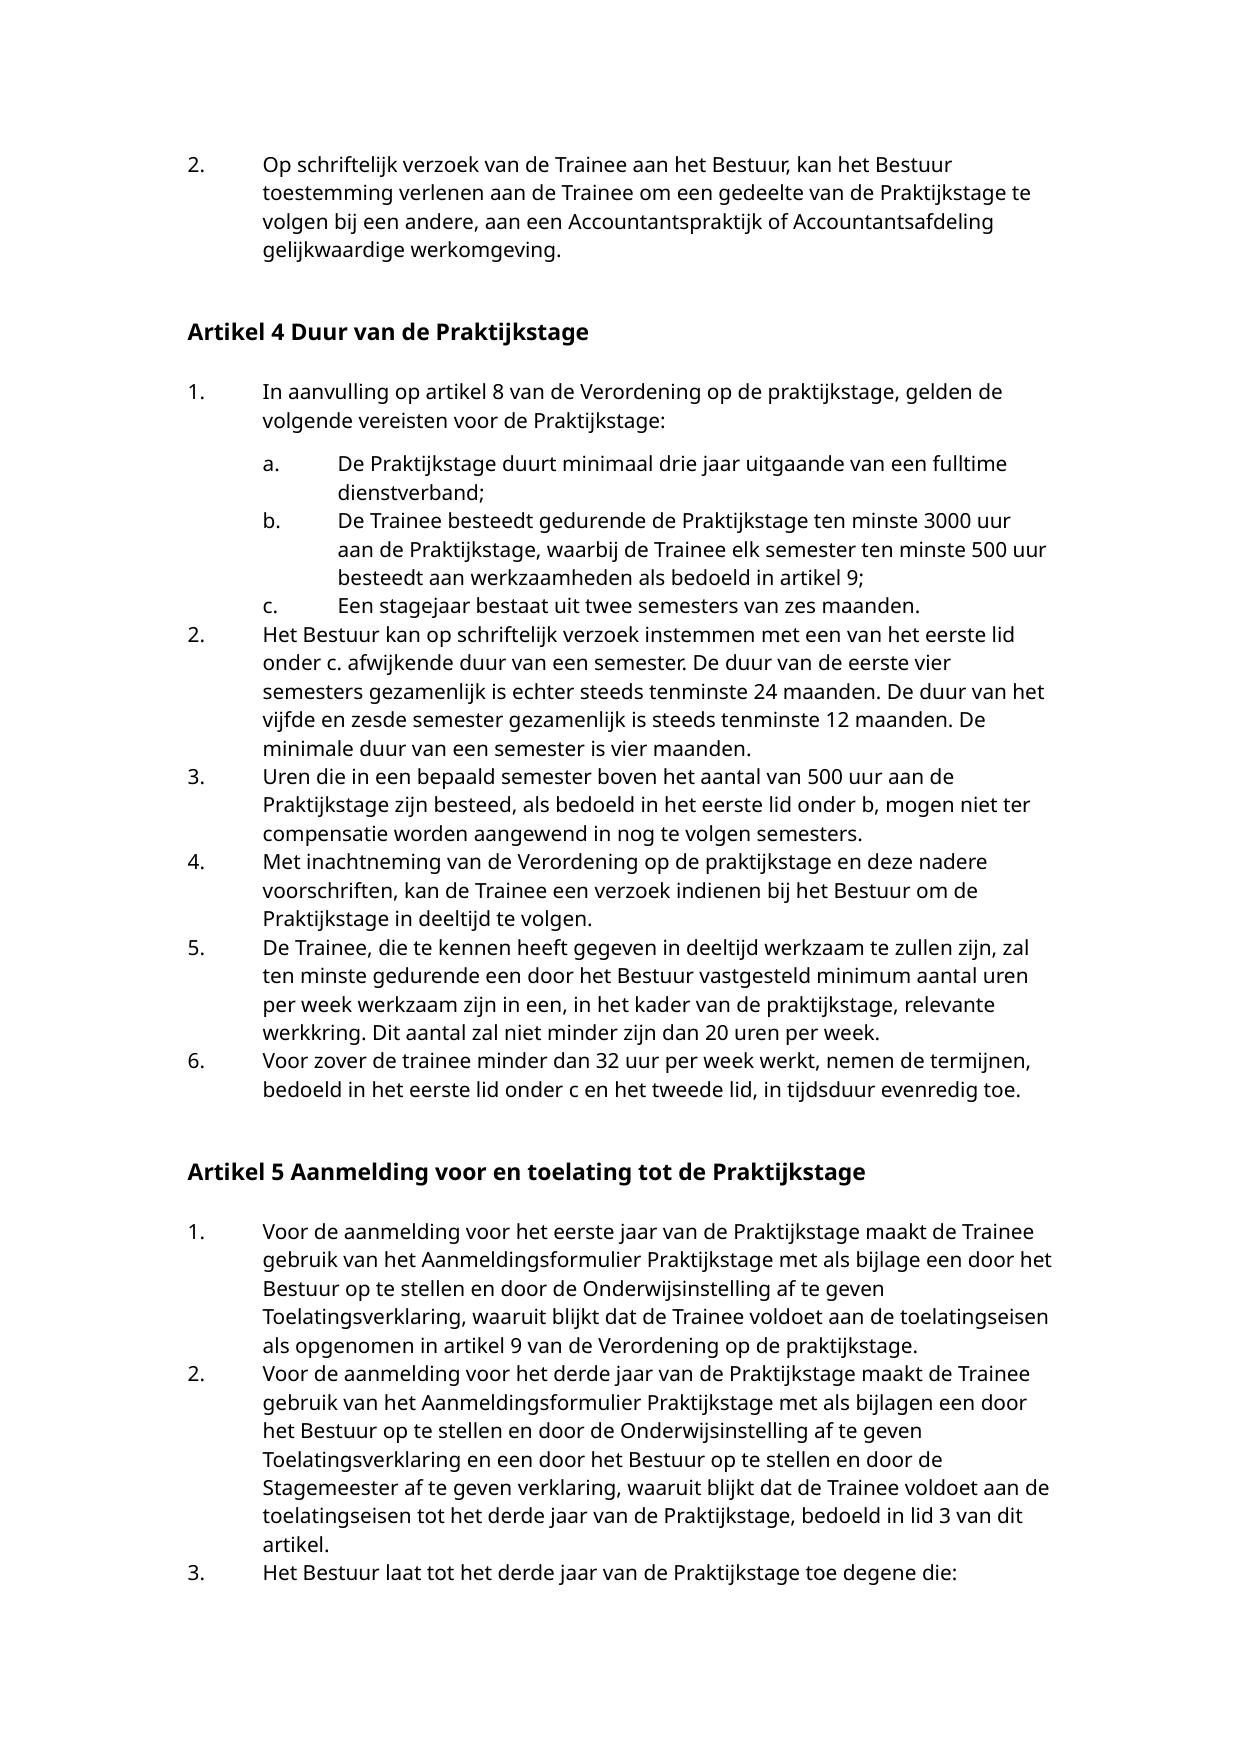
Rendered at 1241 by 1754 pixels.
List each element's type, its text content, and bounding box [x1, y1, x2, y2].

list In aanvulling op artikel 8 van de Verordening op de praktijkstage, gelden de volgende vereisten voor de Praktijkstage: [187, 377, 1053, 434]
subtitle Artikel 4 Duur van de Praktijkstage [187, 316, 1053, 347]
list De Trainee, die te kennen heeft gegeven in deeltijd werkzaam te zullen zijn, zal ten minste gedurende een door het Bestuur vastgesteld minimum aantal uren per week werkzaam zijn in een, in het kader van de praktijkstage, relevante werkkring. Dit aantal zal niet minder zijn dan 20 uren per week. [187, 933, 1053, 1047]
list Voor de aanmelding voor het derde jaar van de Praktijkstage maakt de Trainee gebruik van het Aanmeldingsformulier Praktijkstage met als bijlagen een door het Bestuur op te stellen en door de Onderwijsinstelling af te geven Toelatingsverklaring en een door het Bestuur op te stellen en door de Stagemeester af te geven verklaring, waaruit blijkt dat de Trainee voldoet aan de toelatingseisen tot het derde jaar van de Praktijkstage, bedoeld in lid 3 van dit artikel. [187, 1359, 1053, 1558]
list De Trainee besteedt gedurende de Praktijkstage ten minste 3000 uur aan de Praktijkstage, waarbij de Trainee elk semester ten minste 500 uur besteedt aan werkzaamheden als bedoeld in artikel 9; [262, 506, 1053, 592]
subtitle Artikel 5 Aanmelding voor en toelating tot de Praktijkstage [187, 1156, 1053, 1187]
list Uren die in een bepaald semester boven het aantal van 500 uur aan de Praktijkstage zijn besteed, als bedoeld in het eerste lid onder b, mogen niet ter compensatie worden aangewend in nog te volgen semesters. [187, 762, 1053, 847]
list Voor zover de trainee minder dan 32 uur per week werkt, nemen de termijnen, bedoeld in het eerste lid onder c en het tweede lid, in tijdsduur evenredig toe. [187, 1047, 1053, 1103]
list Het Bestuur kan op schriftelijk verzoek instemmen met een van het eerste lid onder c. afwijkende duur van een semester. De duur van de eerste vier semesters gezamenlijk is echter steeds tenminste 24 maanden. De duur van het vijfde en zesde semester gezamenlijk is steeds tenminste 12 maanden. De minimale duur van een semester is vier maanden. [187, 620, 1053, 762]
list Een stagejaar bestaat uit twee semesters van zes maanden. [262, 592, 1053, 620]
list Het Bestuur laat tot het derde jaar van de Praktijkstage toe degene die: [187, 1558, 1053, 1587]
list De Praktijkstage duurt minimaal drie jaar uitgaande van een fulltime dienstverband; [262, 449, 1053, 506]
list Met inachtneming van de Verordening op de praktijkstage en deze nadere voorschriften, kan de Trainee een verzoek indienen bij het Bestuur om de Praktijkstage in deeltijd te volgen. [187, 847, 1053, 933]
list Op schriftelijk verzoek van de Trainee aan het Bestuur, kan het Bestuur toestemming verlenen aan de Trainee om een gedeelte van de Praktijkstage te volgen bij een andere, aan een Accountantspraktijk of Accountantsafdeling gelijkwaardige werkomgeving. [187, 150, 1053, 264]
list Voor de aanmelding voor het eerste jaar van de Praktijkstage maakt de Trainee gebruik van het Aanmeldingsformulier Praktijkstage met als bijlage een door het Bestuur op te stellen en door de Onderwijsinstelling af te geven Toelatingsverklaring, waaruit blijkt dat de Trainee voldoet aan de toelatingseisen als opgenomen in artikel 9 van de Verordening op de praktijkstage. [187, 1217, 1053, 1359]
